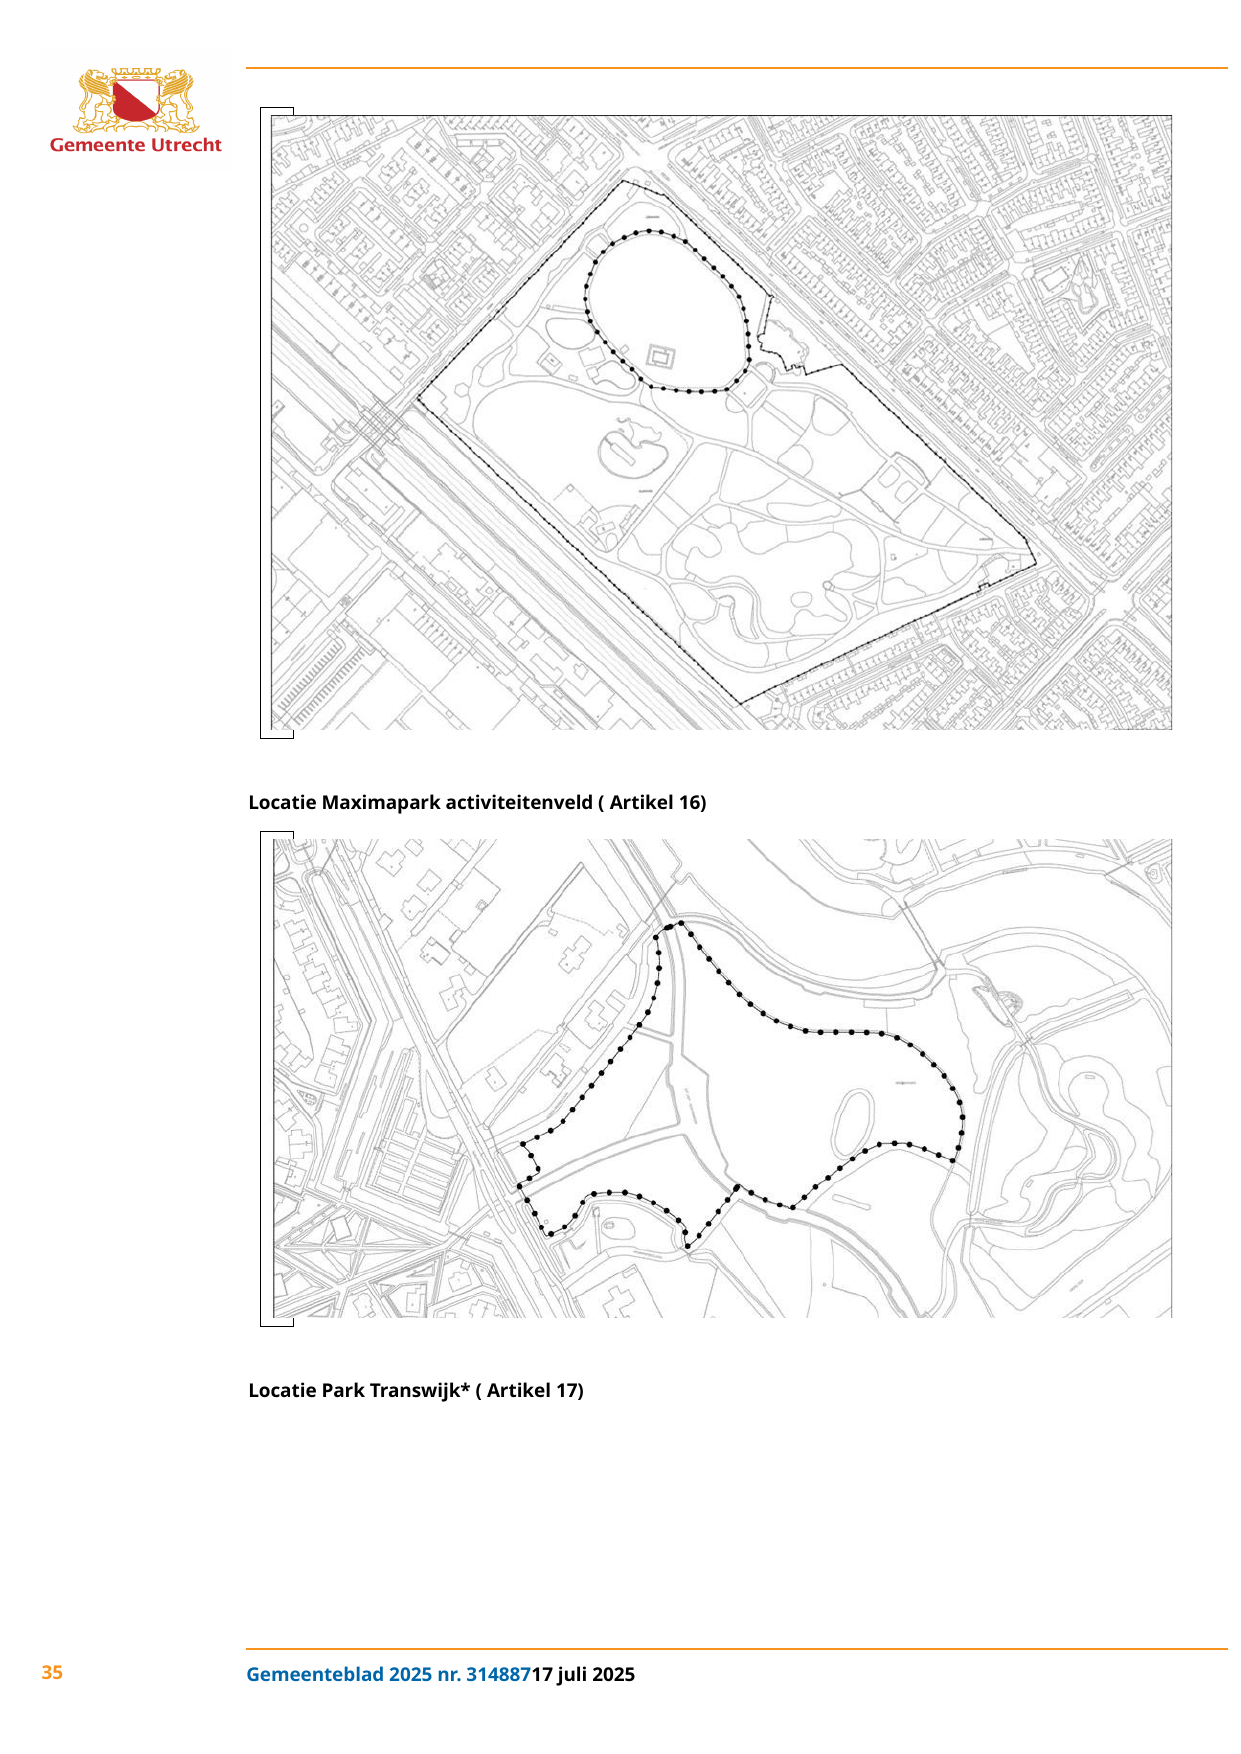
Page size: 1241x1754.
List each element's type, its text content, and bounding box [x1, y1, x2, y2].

picture [268, 115, 1173, 730]
text Locatie Park Transwijk* ( Artikel 17) [248, 1377, 1152, 1403]
picture [41, 47, 231, 172]
picture [268, 839, 1173, 1318]
text Locatie Maximapark activiteitenveld ( Artikel 16) [248, 789, 1152, 815]
